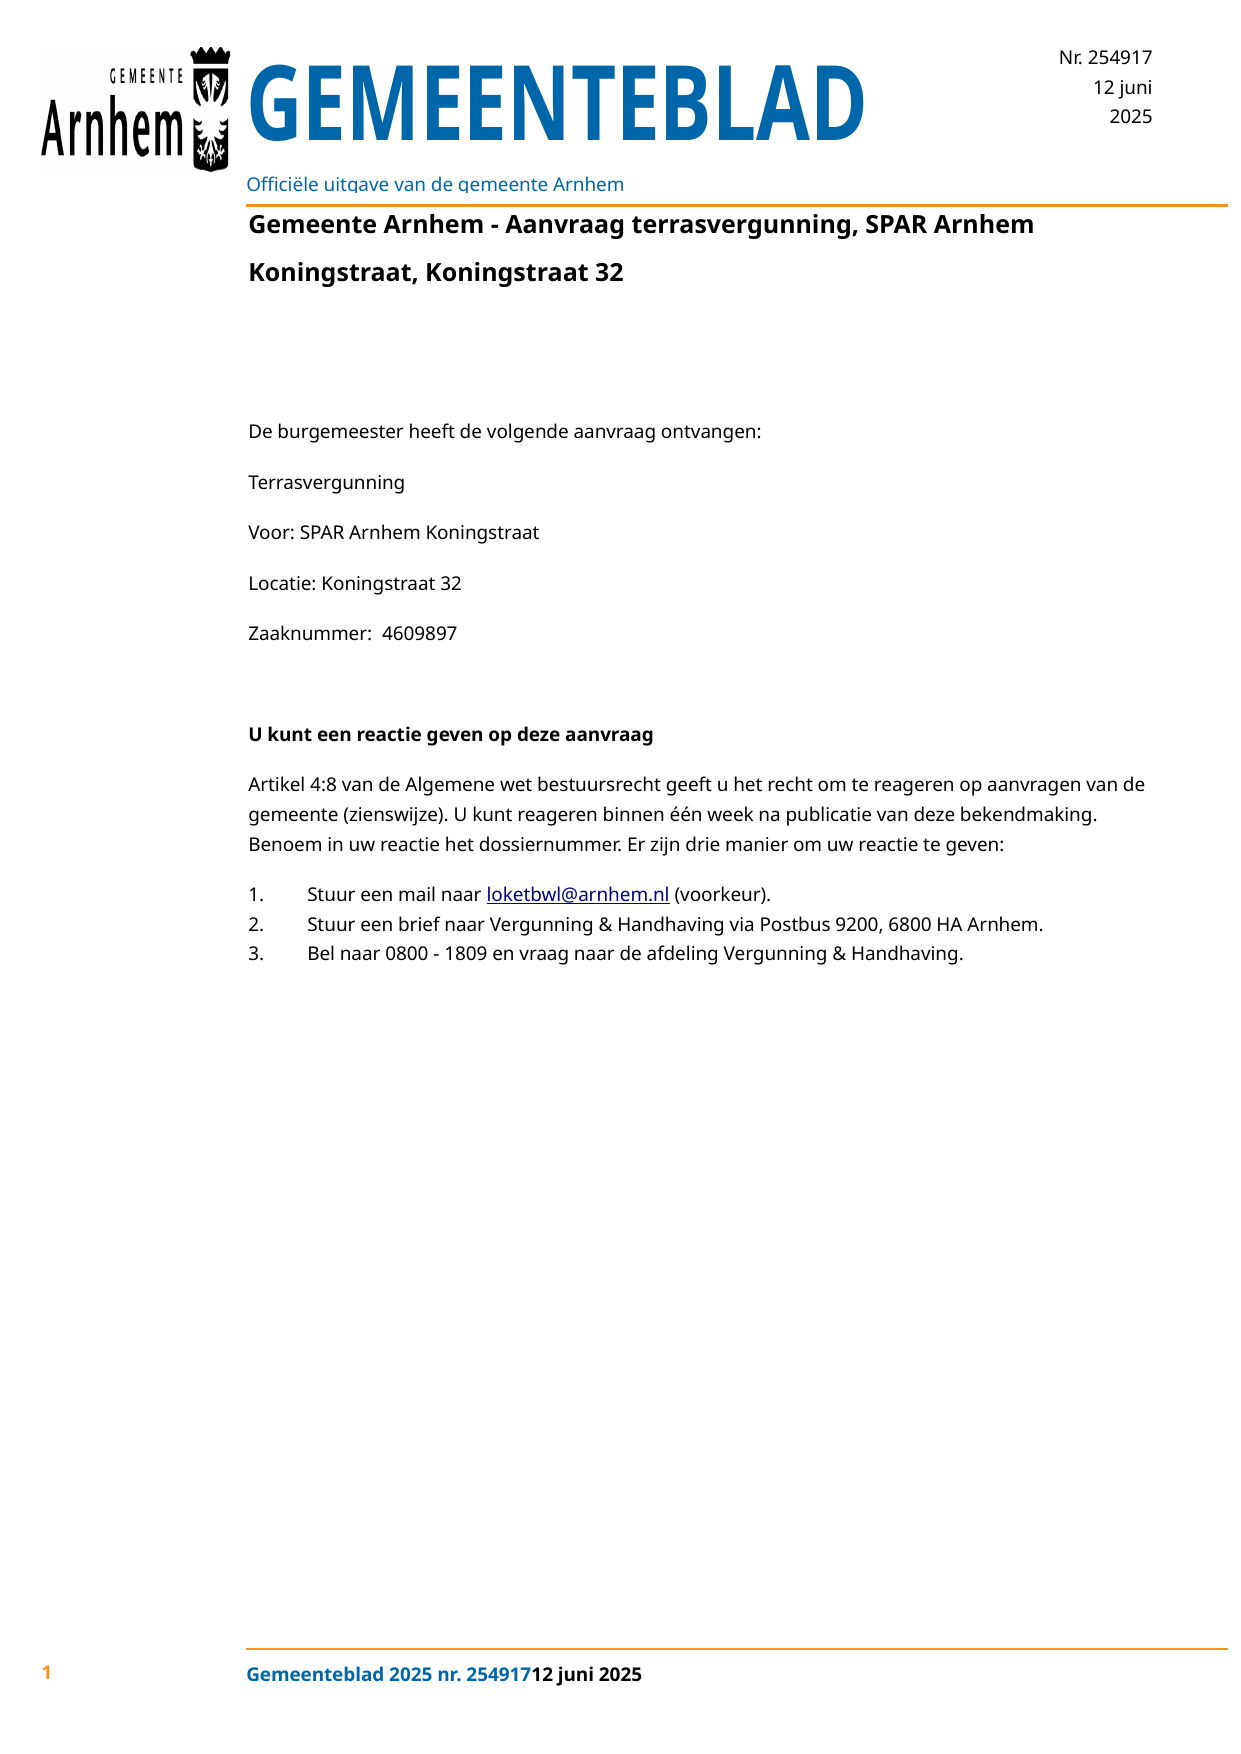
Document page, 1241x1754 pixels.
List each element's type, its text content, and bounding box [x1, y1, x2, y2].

list Bel naar 0800 - 1809 en vraag naar de afdeling Vergunning & Handhaving. [248, 940, 1152, 966]
text De burgemeester heeft de volgende aanvraag ontvangen: [248, 419, 1152, 444]
text Locatie: Koningstraat 32 [248, 570, 1152, 596]
text Voor: SPAR Arnhem Koningstraat [248, 519, 1152, 545]
text U kunt een reactie geven op deze aanvraag [248, 721, 1152, 747]
text Artikel 4:8 van de Algemene wet bestuursrecht geeft u het recht om te reageren op aanvragen van de gemeente (zienswijze). U kunt reageren binnen één week na publicatie van deze bekendmaking. Benoem in uw reactie het dossiernummer. Er zijn drie manier om uw reactie te geven: [248, 772, 1152, 857]
text Gemeente Arnhem - Aanvraag terrasvergunning, SPAR Arnhem Koningstraat, Koningstraat 32 [248, 207, 1152, 288]
picture [41, 47, 231, 172]
text Zaaknummer: 4609897 [248, 620, 1152, 646]
list Stuur een mail naar loketbwl@arnhem.nl (voorkeur). [248, 881, 1152, 907]
text Terrasvergunning [248, 469, 1152, 495]
list Stuur een brief naar Vergunning & Handhaving via Postbus 9200, 6800 HA Arnhem. [248, 911, 1152, 937]
